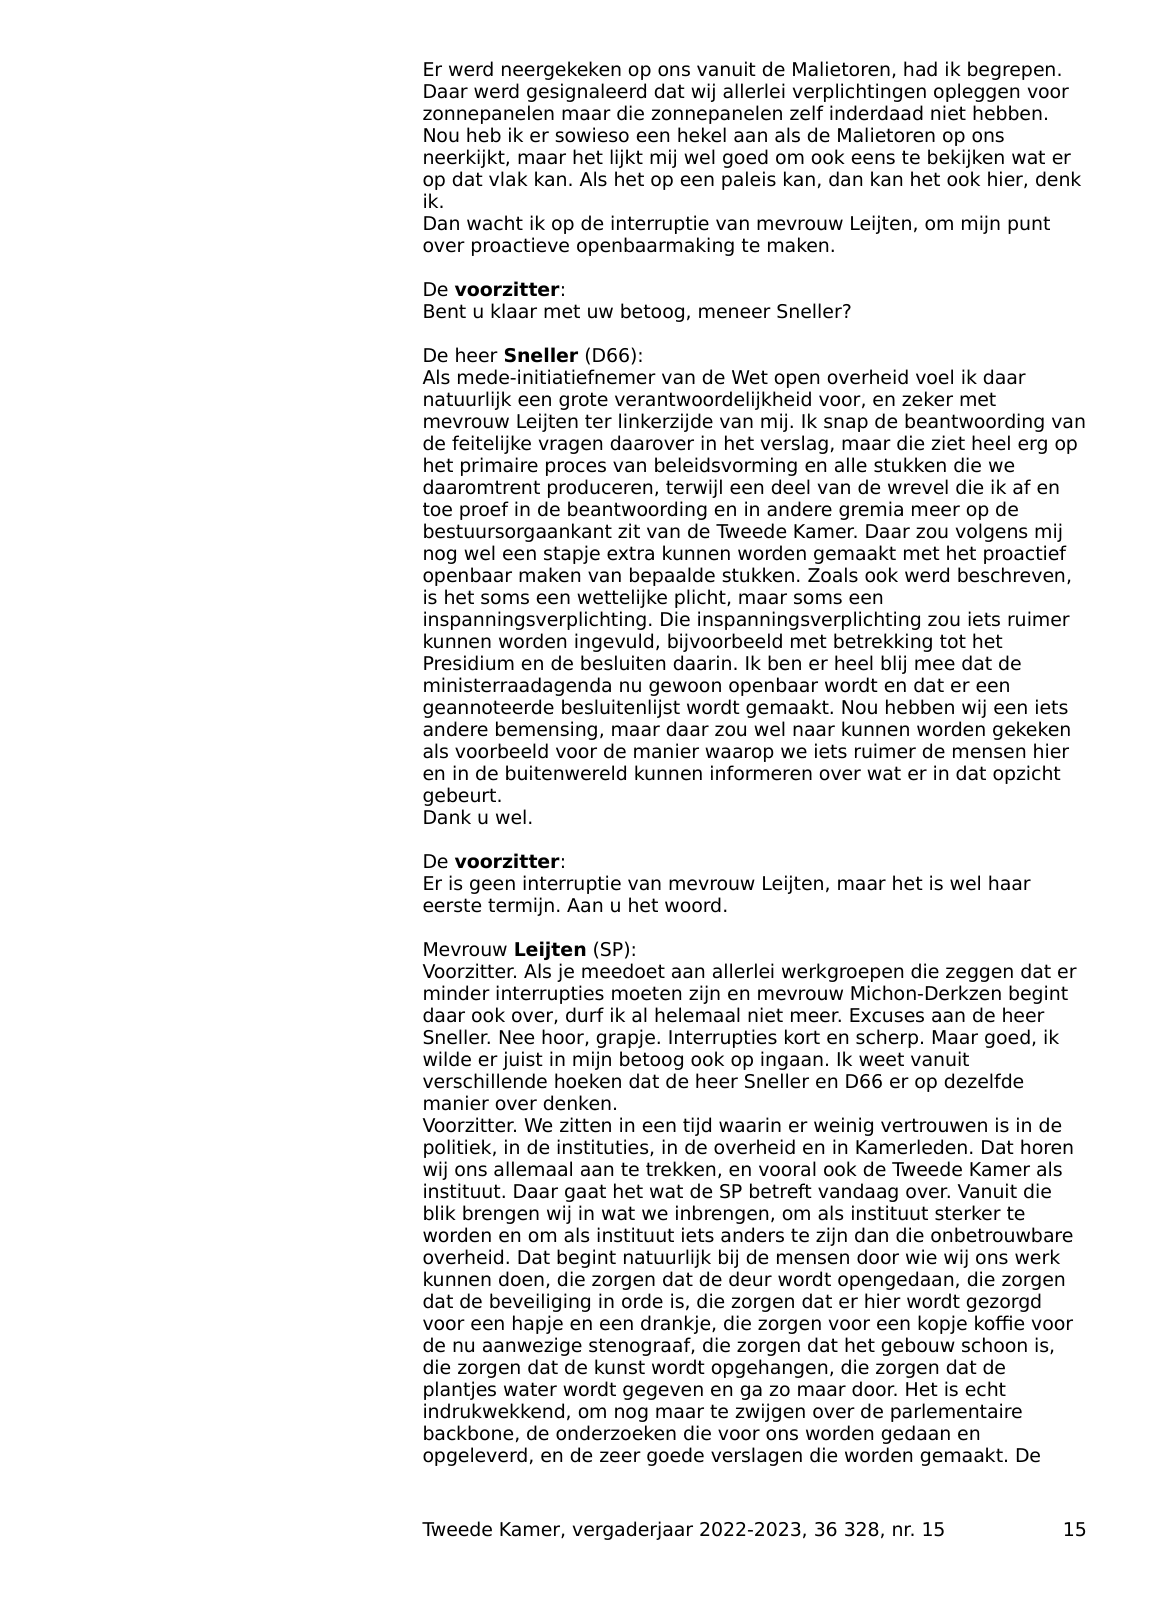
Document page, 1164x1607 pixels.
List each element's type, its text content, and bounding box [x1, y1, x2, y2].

text Voorzitter. Als je meedoet aan allerlei werkgroepen die zeggen dat er minder interrupties moeten zijn en mevrouw Michon-Derkzen begint daar ook over, durf ik al helemaal niet meer. Excuses aan de heer Sneller. Nee hoor, grapje. Interrupties kort en scherp. Maar goed, ik wilde er juist in mijn betoog ook op ingaan. Ik weet vanuit verschillende hoeken dat de heer Sneller en D66 er op dezelfde manier over denken. [422, 961, 1087, 1115]
text Als mede-initiatiefnemer van de Wet open overheid voel ik daar natuurlijk een grote verantwoordelijkheid voor, en zeker met mevrouw Leijten ter linkerzijde van mij. Ik snap de beantwoording van de feitelijke vragen daarover in het verslag, maar die ziet heel erg op het primaire proces van beleidsvorming en alle stukken die we daaromtrent produceren, terwijl een deel van de wrevel die ik af en toe proef in de beantwoording en in andere gremia meer op de bestuursorgaankant zit van de Tweede Kamer. Daar zou volgens mij nog wel een stapje extra kunnen worden gemaakt met het proactief openbaar maken van bepaalde stukken. Zoals ook werd beschreven, is het soms een wettelijke plicht, maar soms een inspanningsverplichting. Die inspanningsverplichting zou iets ruimer kunnen worden ingevuld, bijvoorbeeld met betrekking tot het Presidium en de besluiten daarin. Ik ben er heel blij mee dat de ministerraadagenda nu gewoon openbaar wordt en dat er een geannoteerde besluitenlijst wordt gemaakt. Nou hebben wij een iets andere bemensing, maar daar zou wel naar kunnen worden gekeken als voorbeeld voor de manier waarop we iets ruimer de mensen hier en in de buitenwereld kunnen informeren over wat er in dat opzicht gebeurt. [422, 367, 1087, 807]
text De voorzitter: [422, 851, 1087, 873]
text Mevrouw Leijten (SP): [422, 939, 1087, 961]
text Dan wacht ik op de interruptie van mevrouw Leijten, om mijn punt over proactieve openbaarmaking te maken. [422, 213, 1087, 257]
text Er werd neergekeken op ons vanuit de Malietoren, had ik begrepen. Daar werd gesignaleerd dat wij allerlei verplichtingen opleggen voor zonnepanelen maar die zonnepanelen zelf inderdaad niet hebben. Nou heb ik er sowieso een hekel aan als de Malietoren op ons neerkijkt, maar het lijkt mij wel goed om ook eens te bekijken wat er op dat vlak kan. Als het op een paleis kan, dan kan het ook hier, denk ik. [422, 59, 1087, 213]
text Voorzitter. We zitten in een tijd waarin er weinig vertrouwen is in de politiek, in de instituties, in de overheid en in Kamerleden. Dat horen wij ons allemaal aan te trekken, en vooral ook de Tweede Kamer als instituut. Daar gaat het wat de SP betreft vandaag over. Vanuit die blik brengen wij in wat we inbrengen, om als instituut sterker te worden en om als instituut iets anders te zijn dan die onbetrouwbare overheid. Dat begint natuurlijk bij de mensen door wie wij ons werk kunnen doen, die zorgen dat de deur wordt opengedaan, die zorgen dat de beveiliging in orde is, die zorgen dat er hier wordt gezorgd voor een hapje en een drankje, die zorgen voor een kopje koffie voor de nu aanwezige stenograaf, die zorgen dat het gebouw schoon is, die zorgen dat de kunst wordt opgehangen, die zorgen dat de plantjes water wordt gegeven en ga zo maar door. Het is echt indrukwekkend, om nog maar te zwijgen over de parlementaire backbone, de onderzoeken die voor ons worden gedaan en opgeleverd, en de zeer goede verslagen die worden gemaakt. De [422, 1115, 1087, 1467]
text Bent u klaar met uw betoog, meneer Sneller? [422, 301, 1087, 323]
text De heer Sneller (D66): [422, 345, 1087, 367]
text Dank u wel. [422, 807, 1087, 829]
text Er is geen interruptie van mevrouw Leijten, maar het is wel haar eerste termijn. Aan u het woord. [422, 873, 1087, 917]
text De voorzitter: [422, 279, 1087, 301]
